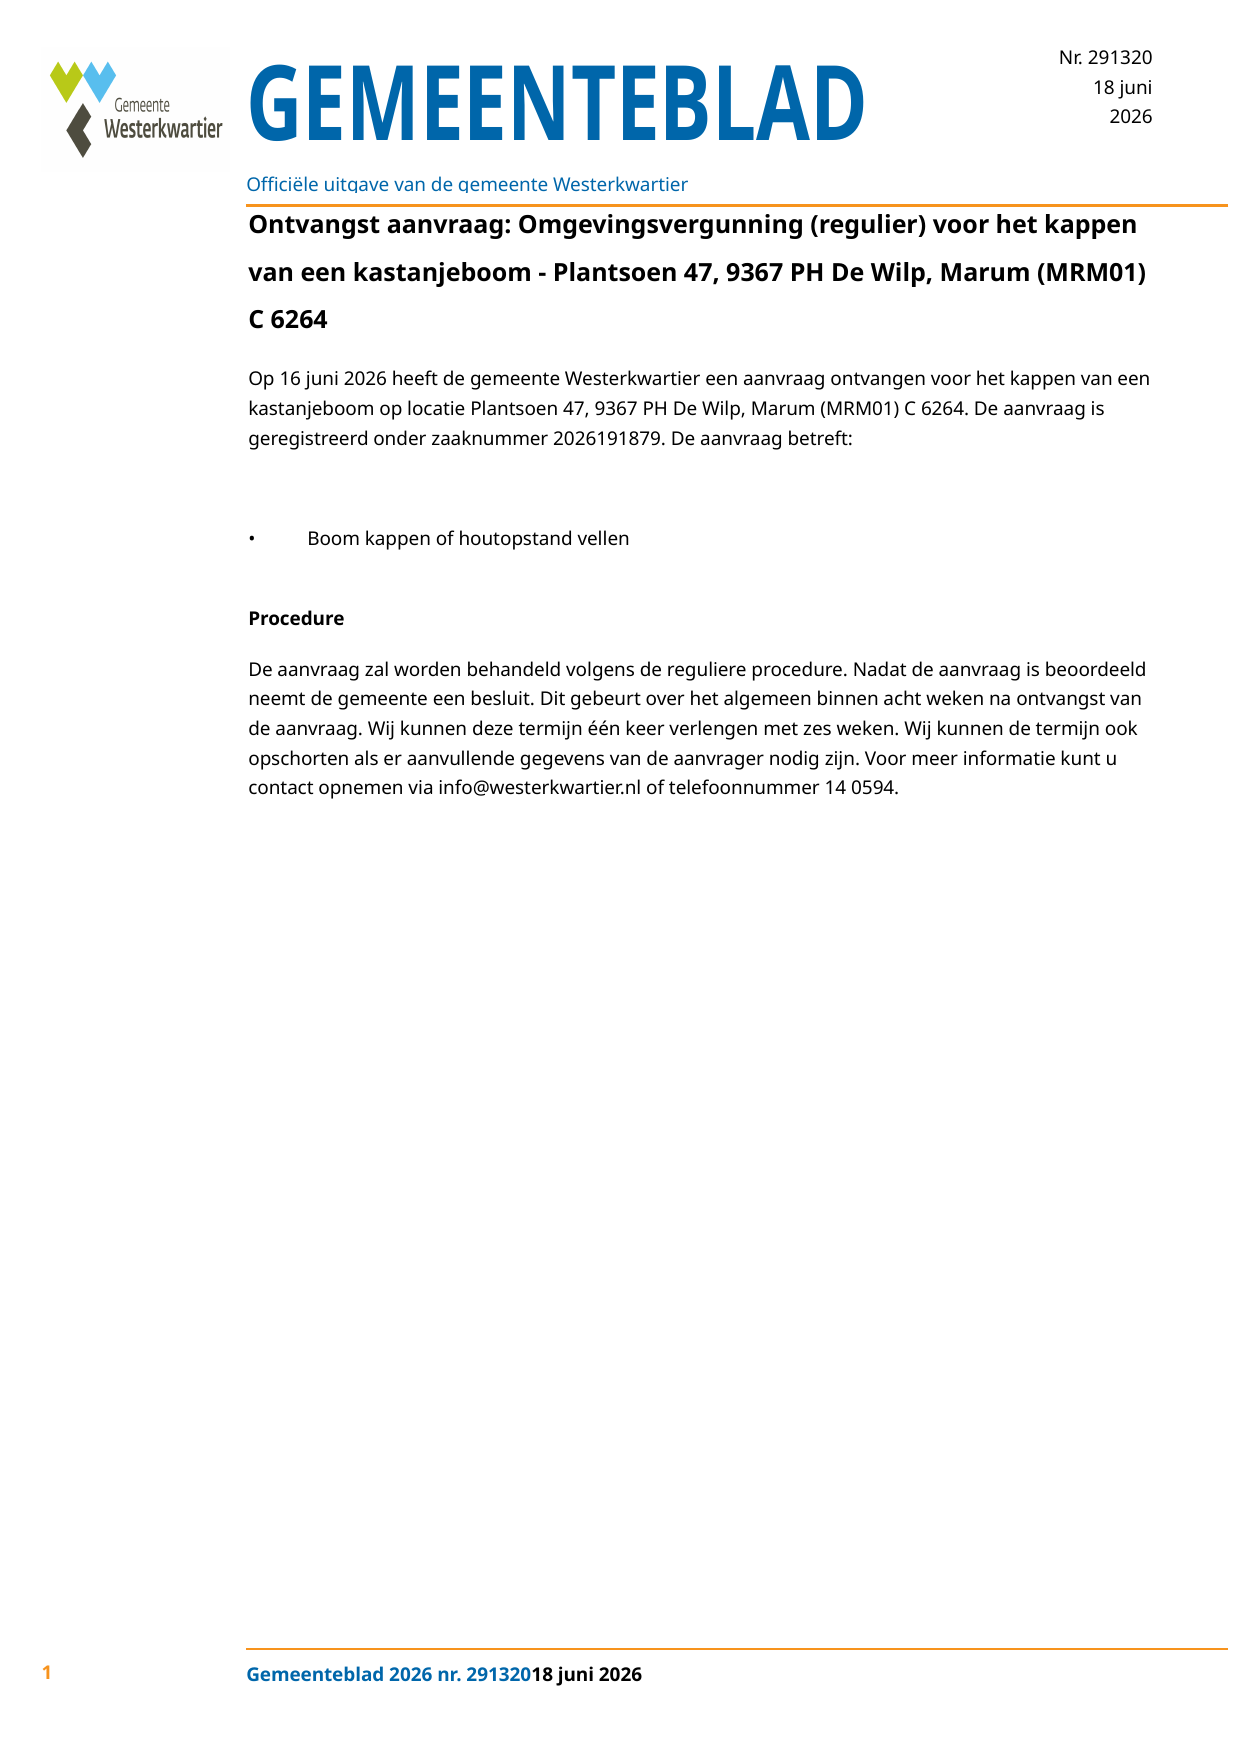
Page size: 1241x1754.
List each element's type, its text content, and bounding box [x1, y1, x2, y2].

text Procedure [248, 606, 1152, 631]
text Ontvangst aanvraag: Omgevingsvergunning (regulier) voor het kappen van een kastanjeboom - Plantsoen 47, 9367 PH De Wilp, Marum (MRM01) C 6264 [248, 207, 1152, 336]
text De aanvraag zal worden behandeld volgens de reguliere procedure. Nadat de aanvraag is beoordeeld neemt de gemeente een besluit. Dit gebeurt over het algemeen binnen acht weken na ontvangst van de aanvraag. Wij kunnen deze termijn één keer verlengen met zes weken. Wij kunnen de termijn ook opschorten als er aanvullende gegevens van de aanvrager nodig zijn. Voor meer informatie kunt u contact opnemen via info@westerkwartier.nl of telefoonnummer 14 0594. [248, 656, 1152, 800]
text Op 16 juni 2026 heeft de gemeente Westerkwartier een aanvraag ontvangen voor het kappen van een kastanjeboom op locatie Plantsoen 47, 9367 PH De Wilp, Marum (MRM01) C 6264. De aanvraag is geregistreerd onder zaaknummer 2026191879. De aanvraag betreft: [248, 366, 1152, 450]
picture [41, 47, 231, 172]
list Boom kappen of houtopstand vellen [248, 526, 1152, 551]
